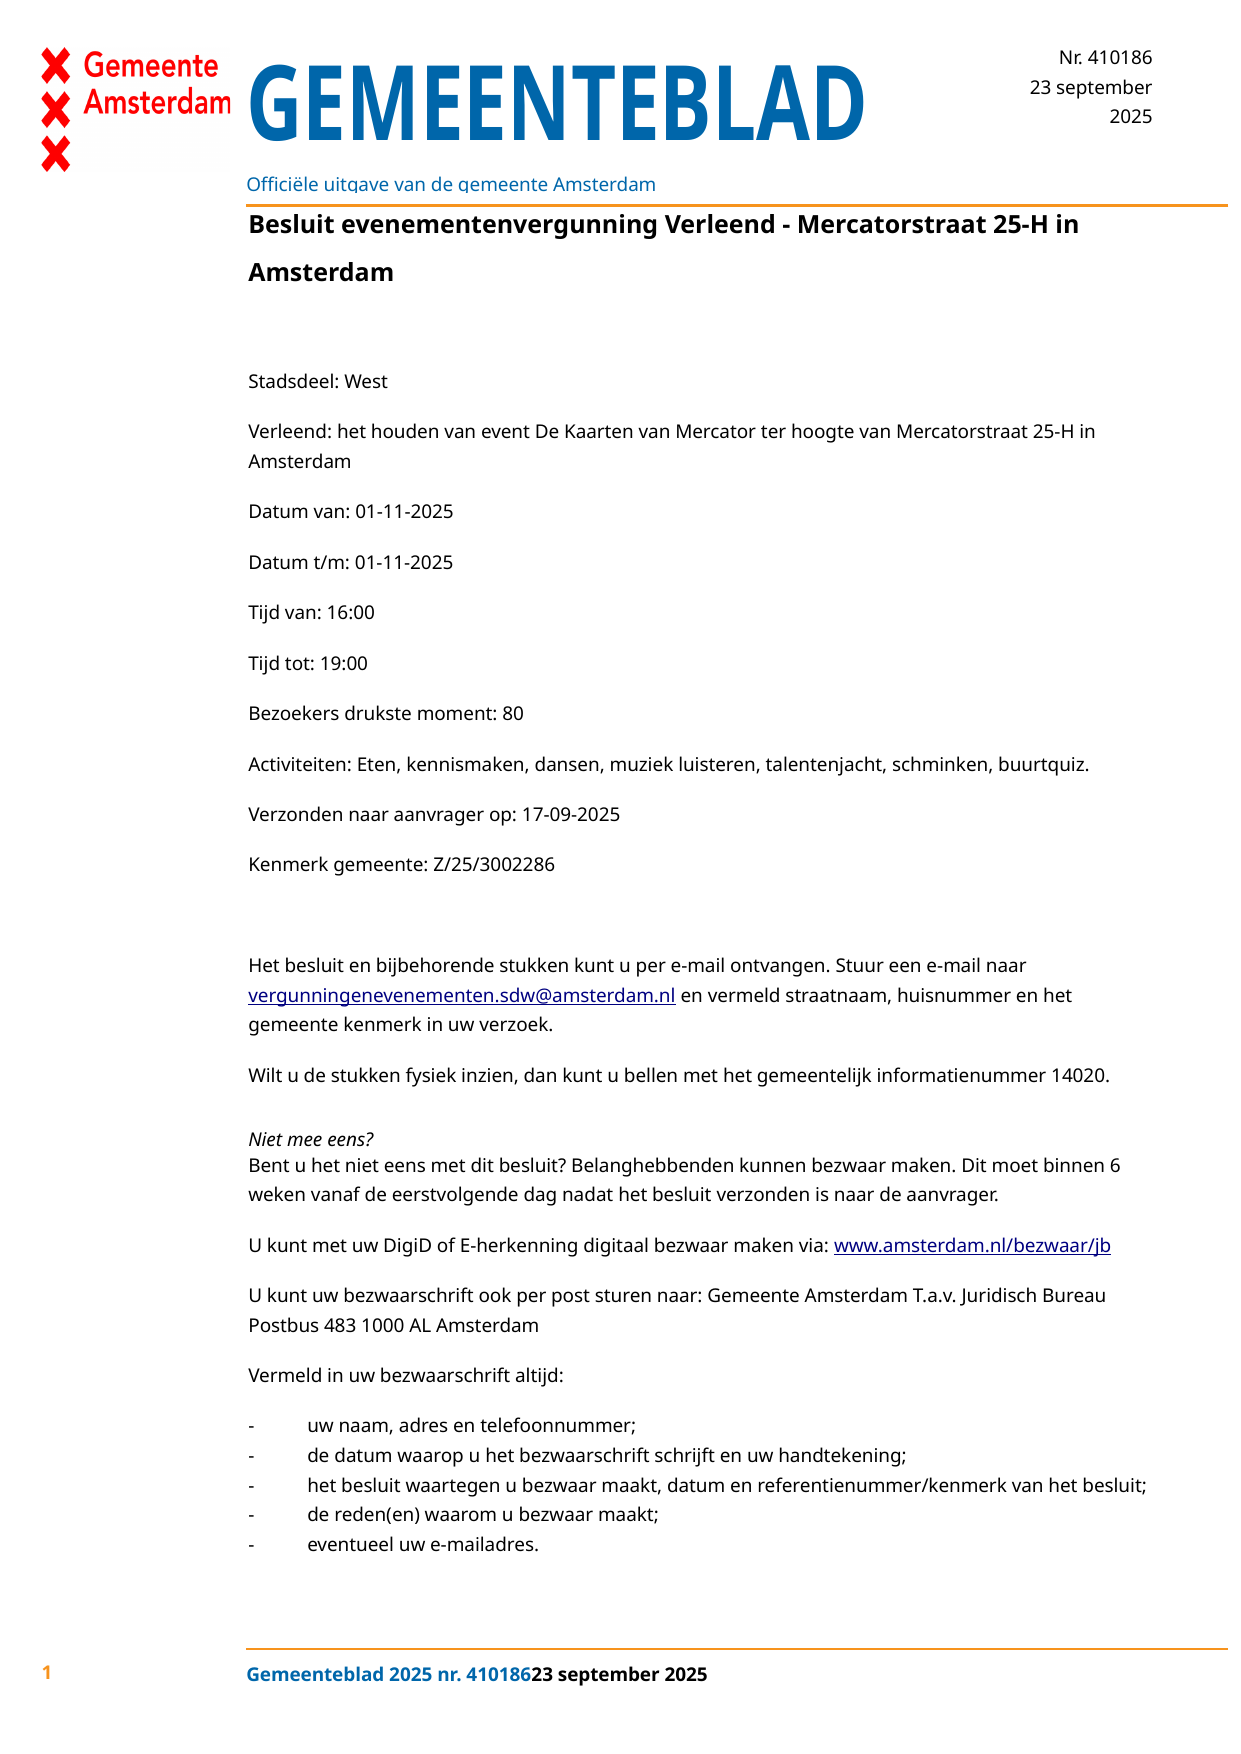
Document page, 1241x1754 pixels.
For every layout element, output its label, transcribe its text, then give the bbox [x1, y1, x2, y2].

text Stadsdeel: West [248, 368, 1152, 394]
list eventueel uw e-mailadres. [248, 1531, 1152, 1557]
text Het besluit en bijbehorende stukken kunt u per e-mail ontvangen. Stuur een e-mail naar vergunningenevenementen.sdw@amsterdam.nl en vermeld straatnaam, huisnummer en het gemeente kenmerk in uw verzoek. [248, 952, 1152, 1037]
list uw naam, adres en telefoonnummer; [248, 1413, 1152, 1438]
text Verzonden naar aanvrager op: 17-09-2025 [248, 801, 1152, 827]
text Bezoekers drukste moment: 80 [248, 700, 1152, 726]
list de datum waarop u het bezwaarschrift schrijft en uw handtekening; [248, 1442, 1152, 1468]
list het besluit waartegen u bezwaar maakt, datum en referentienummer/kenmerk van het besluit; [248, 1472, 1152, 1497]
text Niet mee eens? [248, 1126, 1152, 1152]
text Wilt u de stukken fysiek inzien, dan kunt u bellen met het gemeentelijk informatienummer 14020. [248, 1062, 1152, 1088]
picture [41, 47, 231, 172]
text Tijd van: 16:00 [248, 599, 1152, 625]
text Besluit evenementenvergunning Verleend - Mercatorstraat 25-H in Amsterdam [248, 207, 1152, 288]
text Bent u het niet eens met dit besluit? Belanghebbenden kunnen bezwaar maken. Dit moet binnen 6 weken vanaf de eerstvolgende dag nadat het besluit verzonden is naar de aanvrager. [248, 1152, 1152, 1207]
text Datum t/m: 01-11-2025 [248, 549, 1152, 575]
text U kunt uw bezwaarschrift ook per post sturen naar: Gemeente Amsterdam T.a.v. Juridisch Bureau Postbus 483 1000 AL Amsterdam [248, 1282, 1152, 1337]
text Verleend: het houden van event De Kaarten van Mercator ter hoogte van Mercatorstraat 25-H in Amsterdam [248, 419, 1152, 474]
text Datum van: 01-11-2025 [248, 499, 1152, 524]
text Kenmerk gemeente: Z/25/3002286 [248, 852, 1152, 877]
text U kunt met uw DigiD of E-herkenning digitaal bezwaar maken via: www.amsterdam.nl/bezwaar/jb [248, 1232, 1152, 1257]
text Vermeld in uw bezwaarschrift altijd: [248, 1362, 1152, 1388]
text Activiteiten: Eten, kennismaken, dansen, muziek luisteren, talentenjacht, schminken, buurtquiz. [248, 751, 1152, 777]
list de reden(en) waarom u bezwaar maakt; [248, 1501, 1152, 1527]
text Tijd tot: 19:00 [248, 650, 1152, 676]
